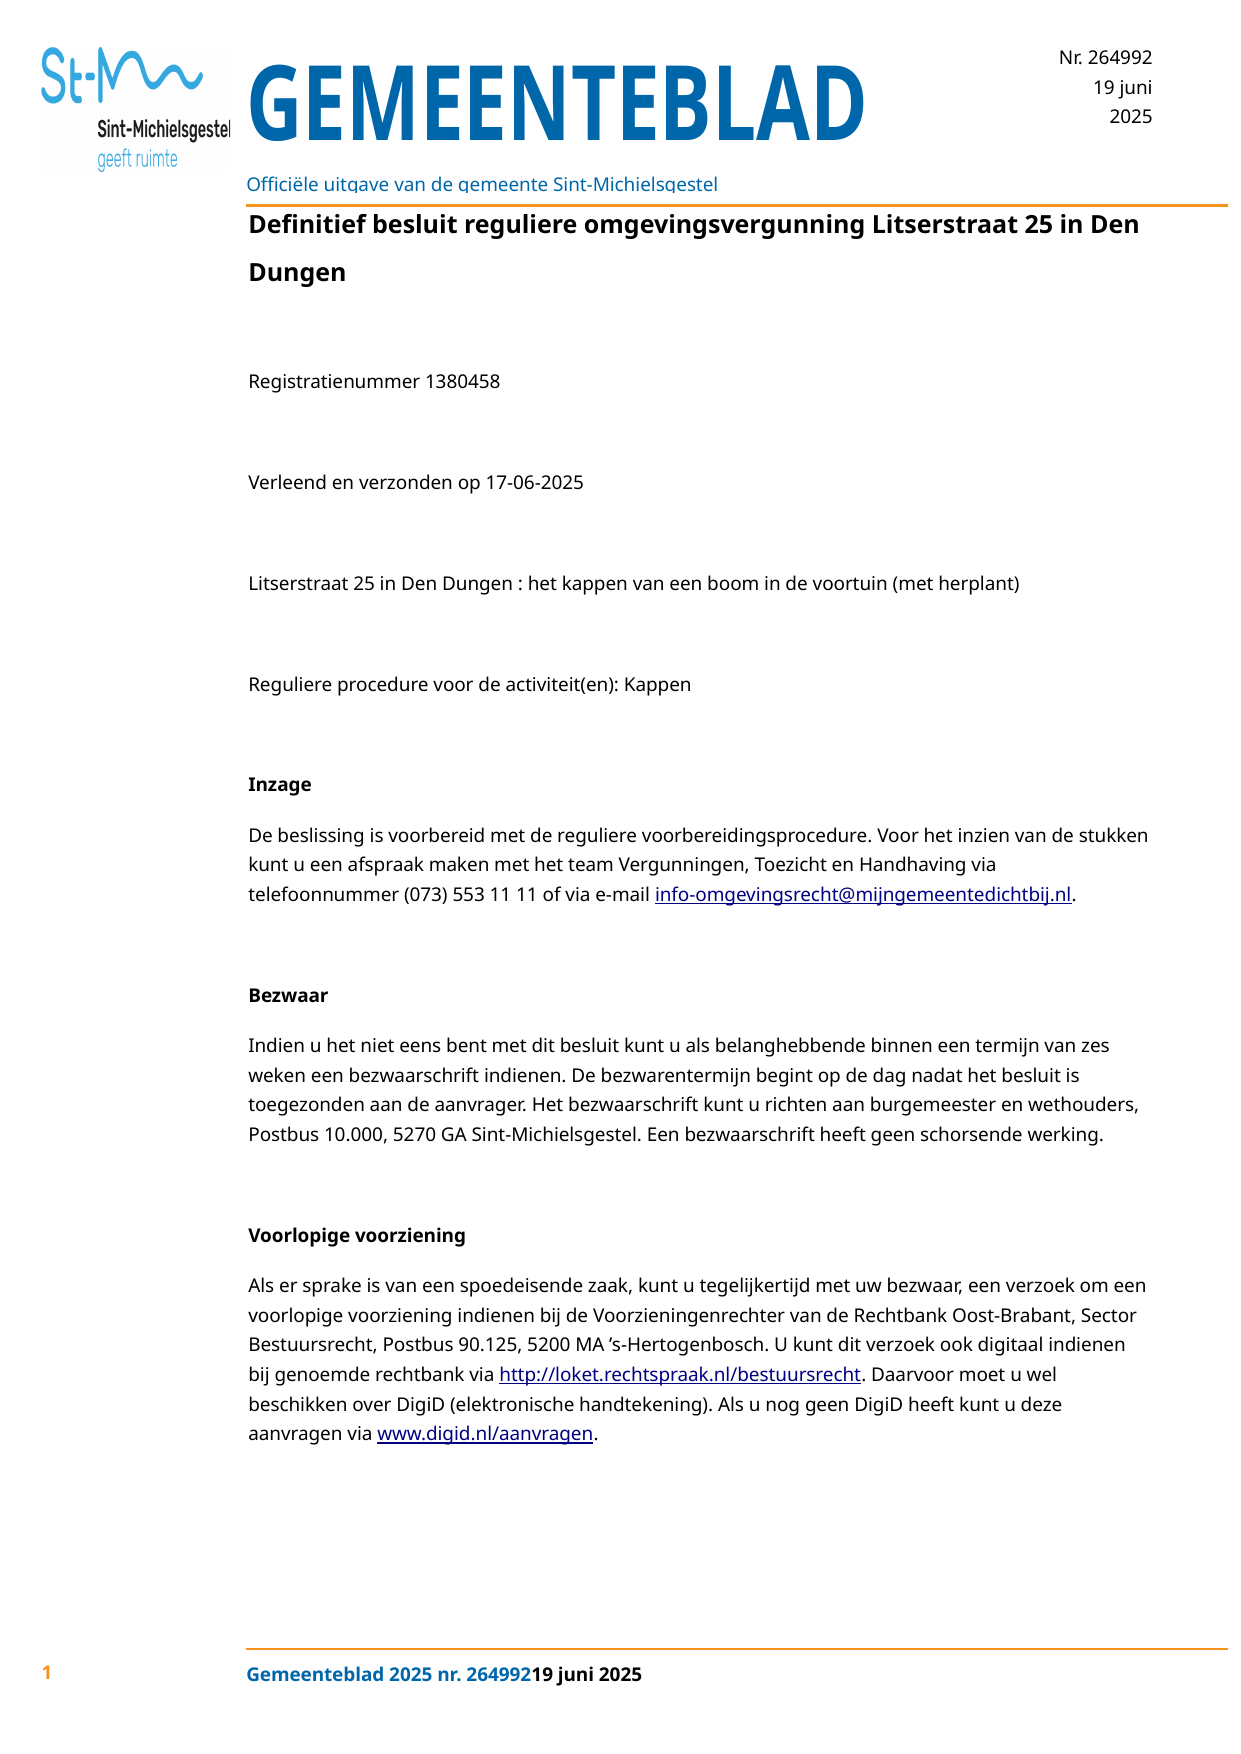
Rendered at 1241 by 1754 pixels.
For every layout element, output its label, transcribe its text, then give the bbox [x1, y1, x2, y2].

text Voorlopige voorziening [248, 1222, 1152, 1248]
text Bezwaar [248, 982, 1152, 1008]
text Verleend en verzonden op 17-06-2025 [248, 469, 1152, 495]
text Reguliere procedure voor de activiteit(en): Kappen [248, 671, 1152, 697]
text Als er sprake is van een spoedeisende zaak, kunt u tegelijkertijd met uw bezwaar, een verzoek om een voorlopige voorziening indienen bij de Voorzieningenrechter van de Rechtbank Oost-Brabant, Sector Bestuursrecht, Postbus 90.125, 5200 MA ’s-Hertogenbosch. U kunt dit verzoek ook digitaal indienen bij genoemde rechtbank via http://loket.rechtspraak.nl/bestuursrecht. Daarvoor moet u wel beschikken over DigiD (elektronische handtekening). Als u nog geen DigiD heeft kunt u deze aanvragen via www.digid.nl/aanvragen. [248, 1272, 1152, 1446]
picture [41, 47, 231, 172]
text Indien u het niet eens bent met dit besluit kunt u als belanghebbende binnen een termijn van zes weken een bezwaarschrift indienen. De bezwarentermijn begint op de dag nadat het besluit is toegezonden aan de aanvrager. Het bezwaarschrift kunt u richten aan burgemeester en wethouders, Postbus 10.000, 5270 GA Sint-Michielsgestel. Een bezwaarschrift heeft geen schorsende werking. [248, 1032, 1152, 1147]
text Definitief besluit reguliere omgevingsvergunning Litserstraat 25 in Den Dungen [248, 207, 1152, 288]
text Inzage [248, 772, 1152, 797]
text De beslissing is voorbereid met de reguliere voorbereidingsprocedure. Voor het inzien van de stukken kunt u een afspraak maken met het team Vergunningen, Toezicht en Handhaving via telefoonnummer (073) 553 11 11 of via e-mail info-omgevingsrecht@mijngemeentedichtbij.nl. [248, 822, 1152, 907]
text Litserstraat 25 in Den Dungen : het kappen van een boom in de voortuin (met herplant) [248, 570, 1152, 596]
text Registratienummer 1380458 [248, 368, 1152, 394]
